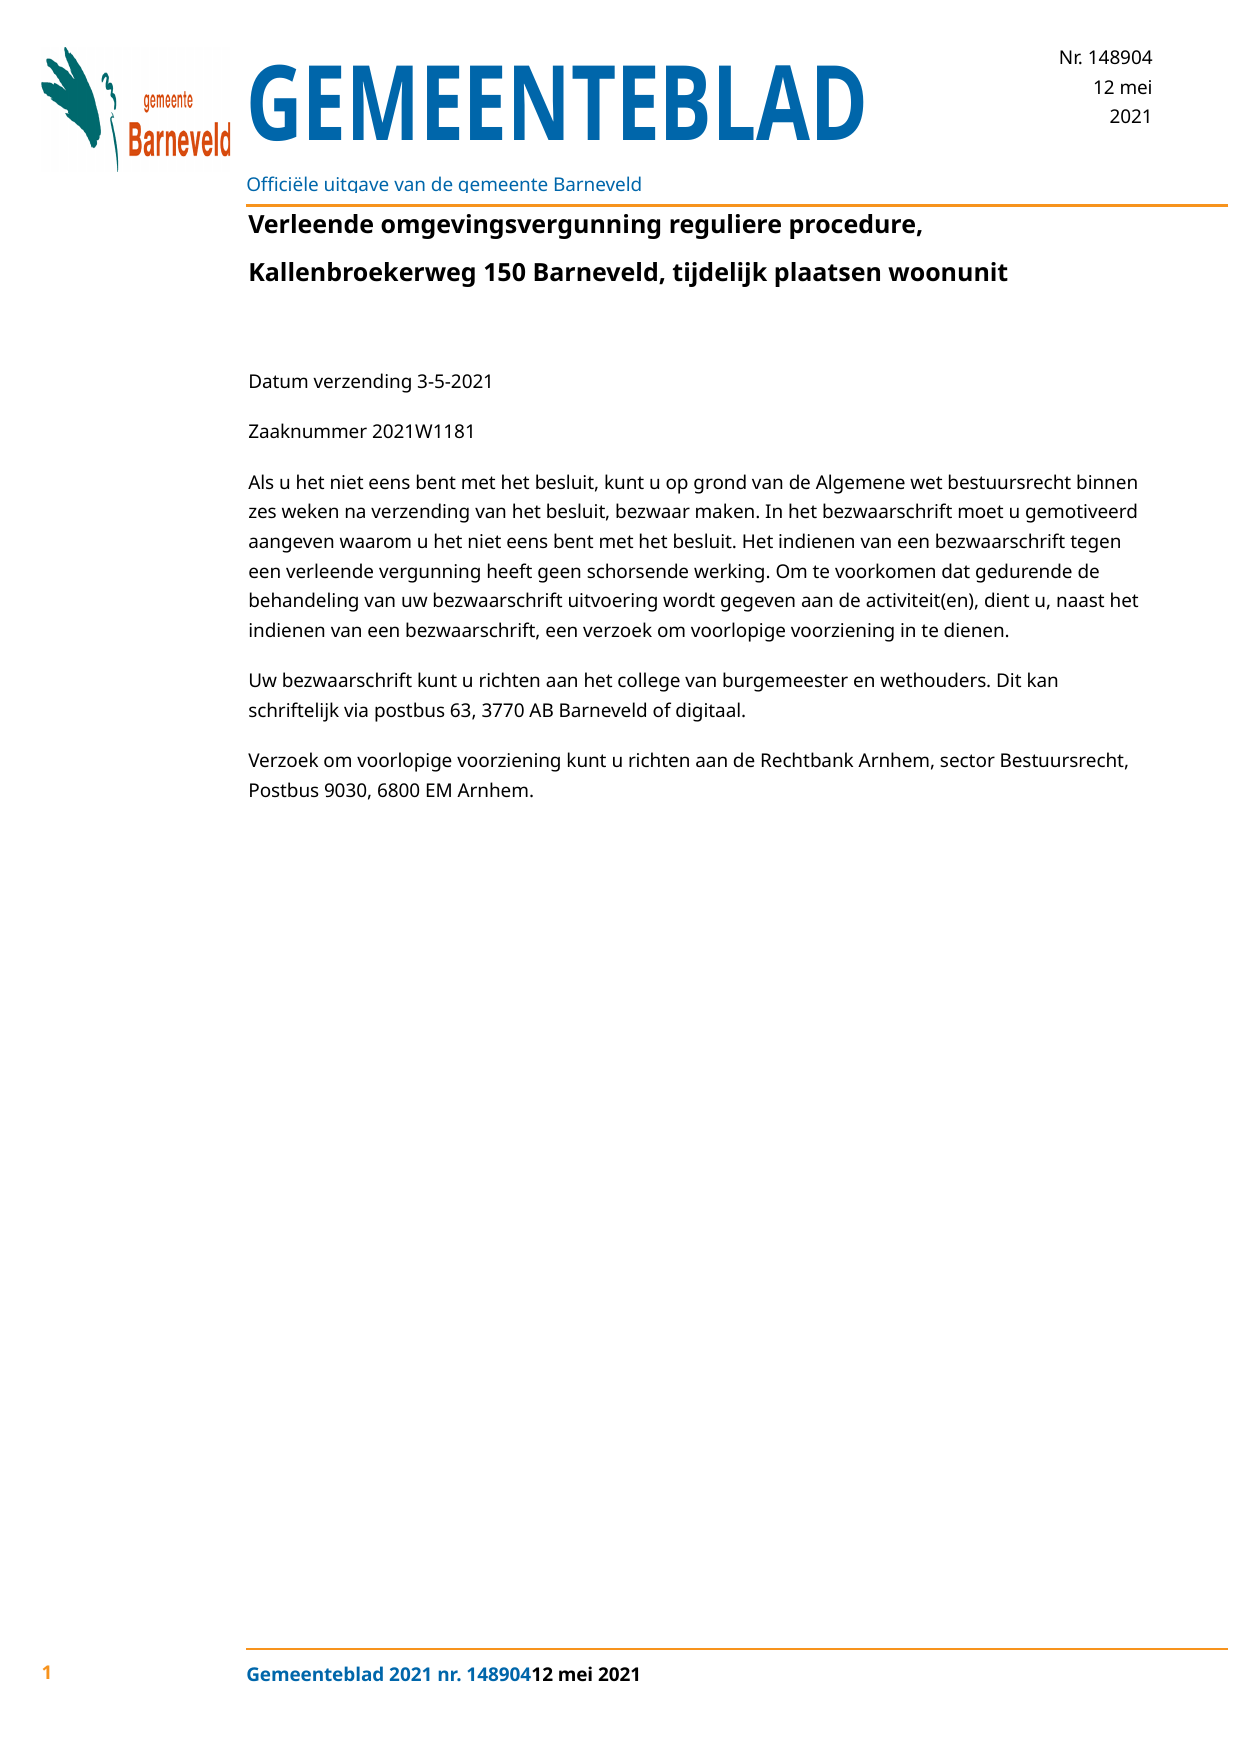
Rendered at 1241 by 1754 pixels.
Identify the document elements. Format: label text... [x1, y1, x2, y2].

text Zaaknummer 2021W1181 [248, 419, 1152, 444]
text Datum verzending 3-5-2021 [248, 368, 1152, 394]
picture [41, 47, 231, 172]
text Verleende omgevingsvergunning reguliere procedure, Kallenbroekerweg 150 Barneveld, tijdelijk plaatsen woonunit [248, 207, 1152, 288]
text Als u het niet eens bent met het besluit, kunt u op grond van de Algemene wet bestuursrecht binnen zes weken na verzending van het besluit, bezwaar maken. In het bezwaarschrift moet u gemotiveerd aangeven waarom u het niet eens bent met het besluit. Het indienen van een bezwaarschrift tegen een verleende vergunning heeft geen schorsende werking. Om te voorkomen dat gedurende de behandeling van uw bezwaarschrift uitvoering wordt gegeven aan de activiteit(en), dient u, naast het indienen van een bezwaarschrift, een verzoek om voorlopige voorziening in te dienen. [248, 469, 1152, 643]
text Uw bezwaarschrift kunt u richten aan het college van burgemeester en wethouders. Dit kan schriftelijk via postbus 63, 3770 AB Barneveld of digitaal. [248, 667, 1152, 723]
text Verzoek om voorlopige voorziening kunt u richten aan de Rechtbank Arnhem, sector Bestuursrecht, Postbus 9030, 6800 EM Arnhem. [248, 747, 1152, 803]
